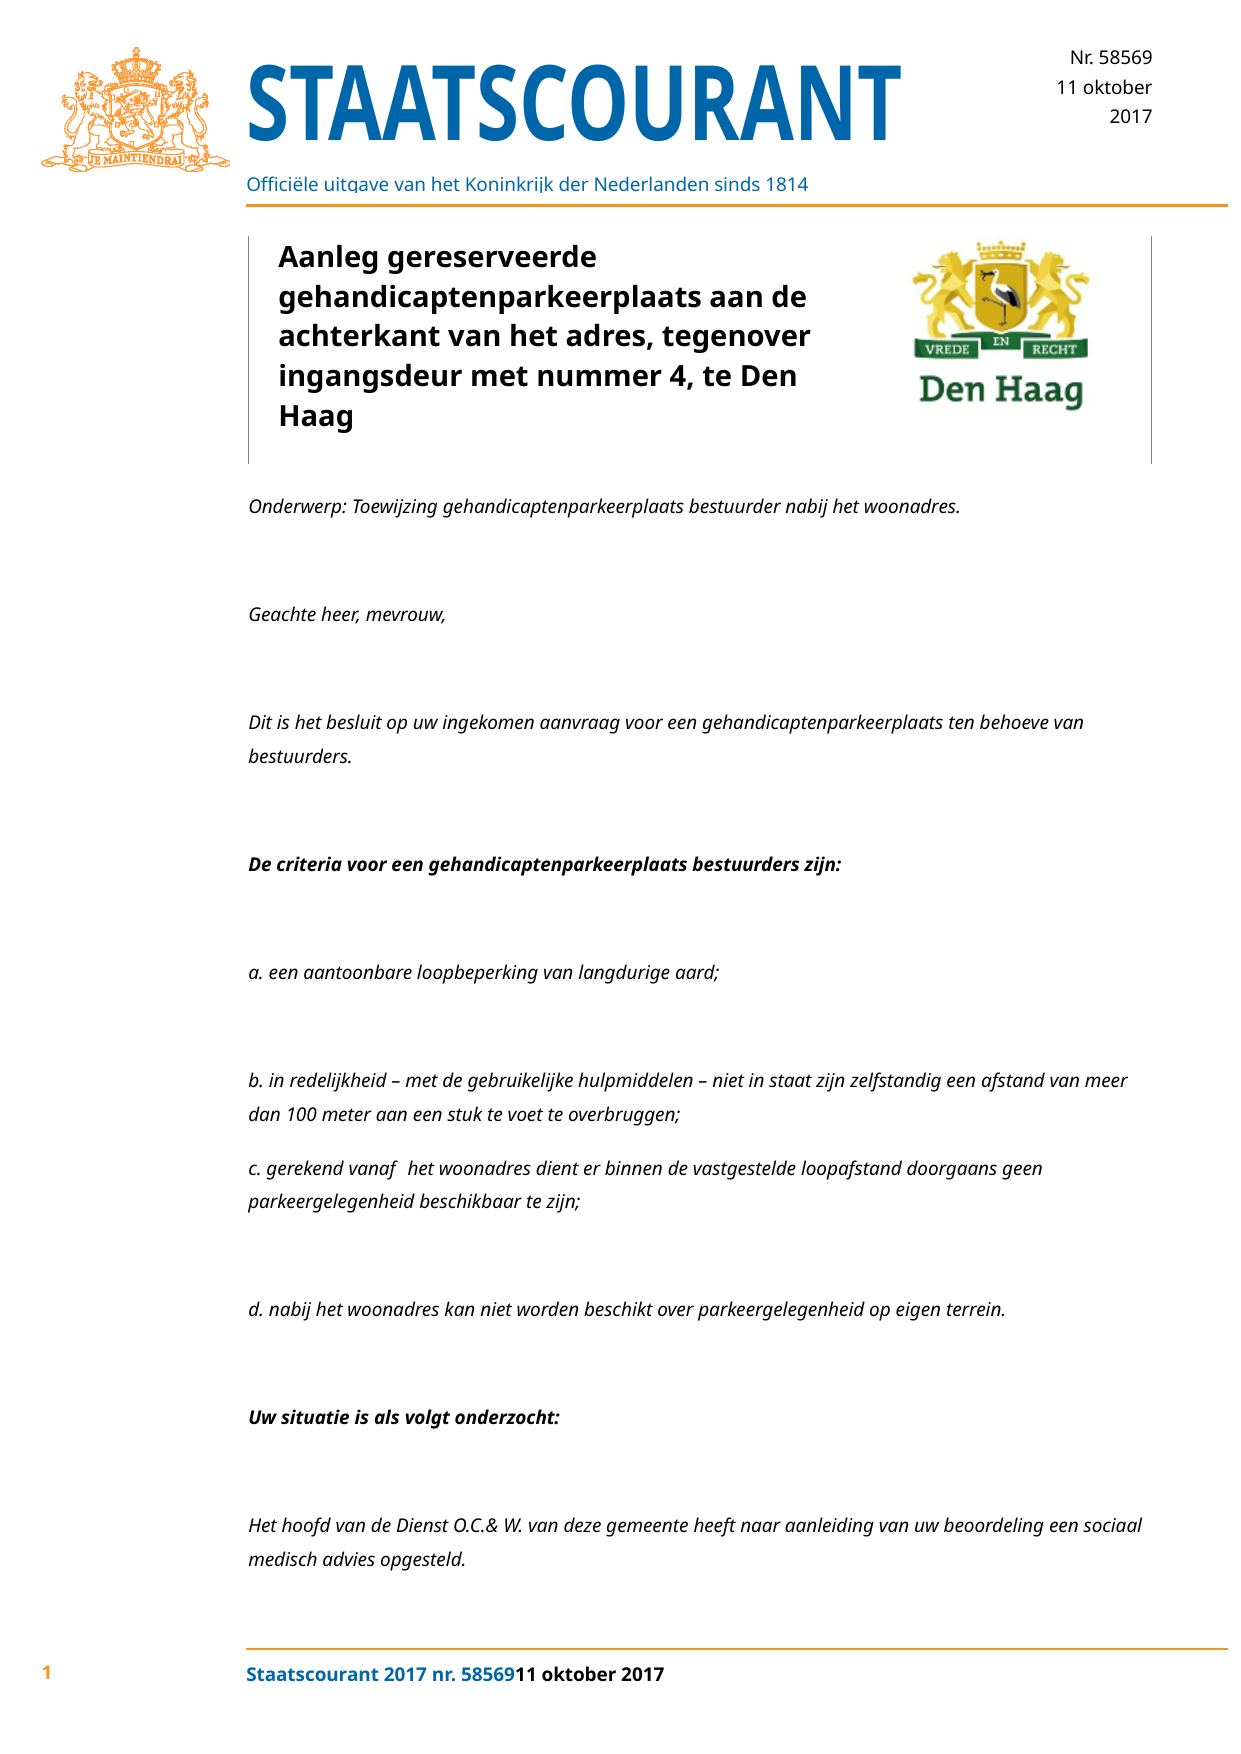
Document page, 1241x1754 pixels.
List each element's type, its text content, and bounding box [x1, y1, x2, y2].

text Dit is het besluit op uw ingekomen aanvraag voor een gehandicaptenparkeerplaats ten behoeve van bestuurders. [248, 709, 1152, 769]
text Uw situatie is als volgt onderzocht: [248, 1404, 1152, 1430]
text Geachte heer, mevrouw, [248, 601, 1152, 627]
text d. nabij het woonadres kan niet worden beschikt over parkeergelegenheid op eigen terrein. [248, 1296, 1152, 1322]
table_header Aanleg gereserveerde gehandicaptenparkeerplaats aan de achterkant van het adres, tegenover ingangsdeur met nummer 4, te Den Haag [249, 236, 850, 464]
picture [41, 47, 231, 172]
text a. een aantoonbare loopbeperking van langdurige aard; [248, 959, 1152, 985]
table_header [850, 414, 1151, 464]
text De criteria voor een gehandicaptenparkeerplaats bestuurders zijn: [248, 851, 1152, 877]
text c. gerekend vanaf het woonadres dient er binnen de vastgestelde loopafstand doorgaans geen parkeergelegenheid beschikbaar te zijn; [248, 1155, 1152, 1214]
table_header [850, 236, 899, 413]
text Het hoofd van de Dienst O.C.& W. van deze gemeente heeft naar aanleiding van uw beoordeling een sociaal medisch advies opgesteld. [248, 1513, 1152, 1572]
table_header [1103, 236, 1151, 413]
picture [899, 236, 1103, 414]
text Onderwerp: Toewijzing gehandicaptenparkeerplaats bestuurder nabij het woonadres. [248, 493, 1152, 519]
text b. in redelijkheid – met de gebruikelijke hulpmiddelen – niet in staat zijn zelfstandig een afstand van meer dan 100 meter aan een stuk te voet te overbruggen; [248, 1067, 1152, 1127]
